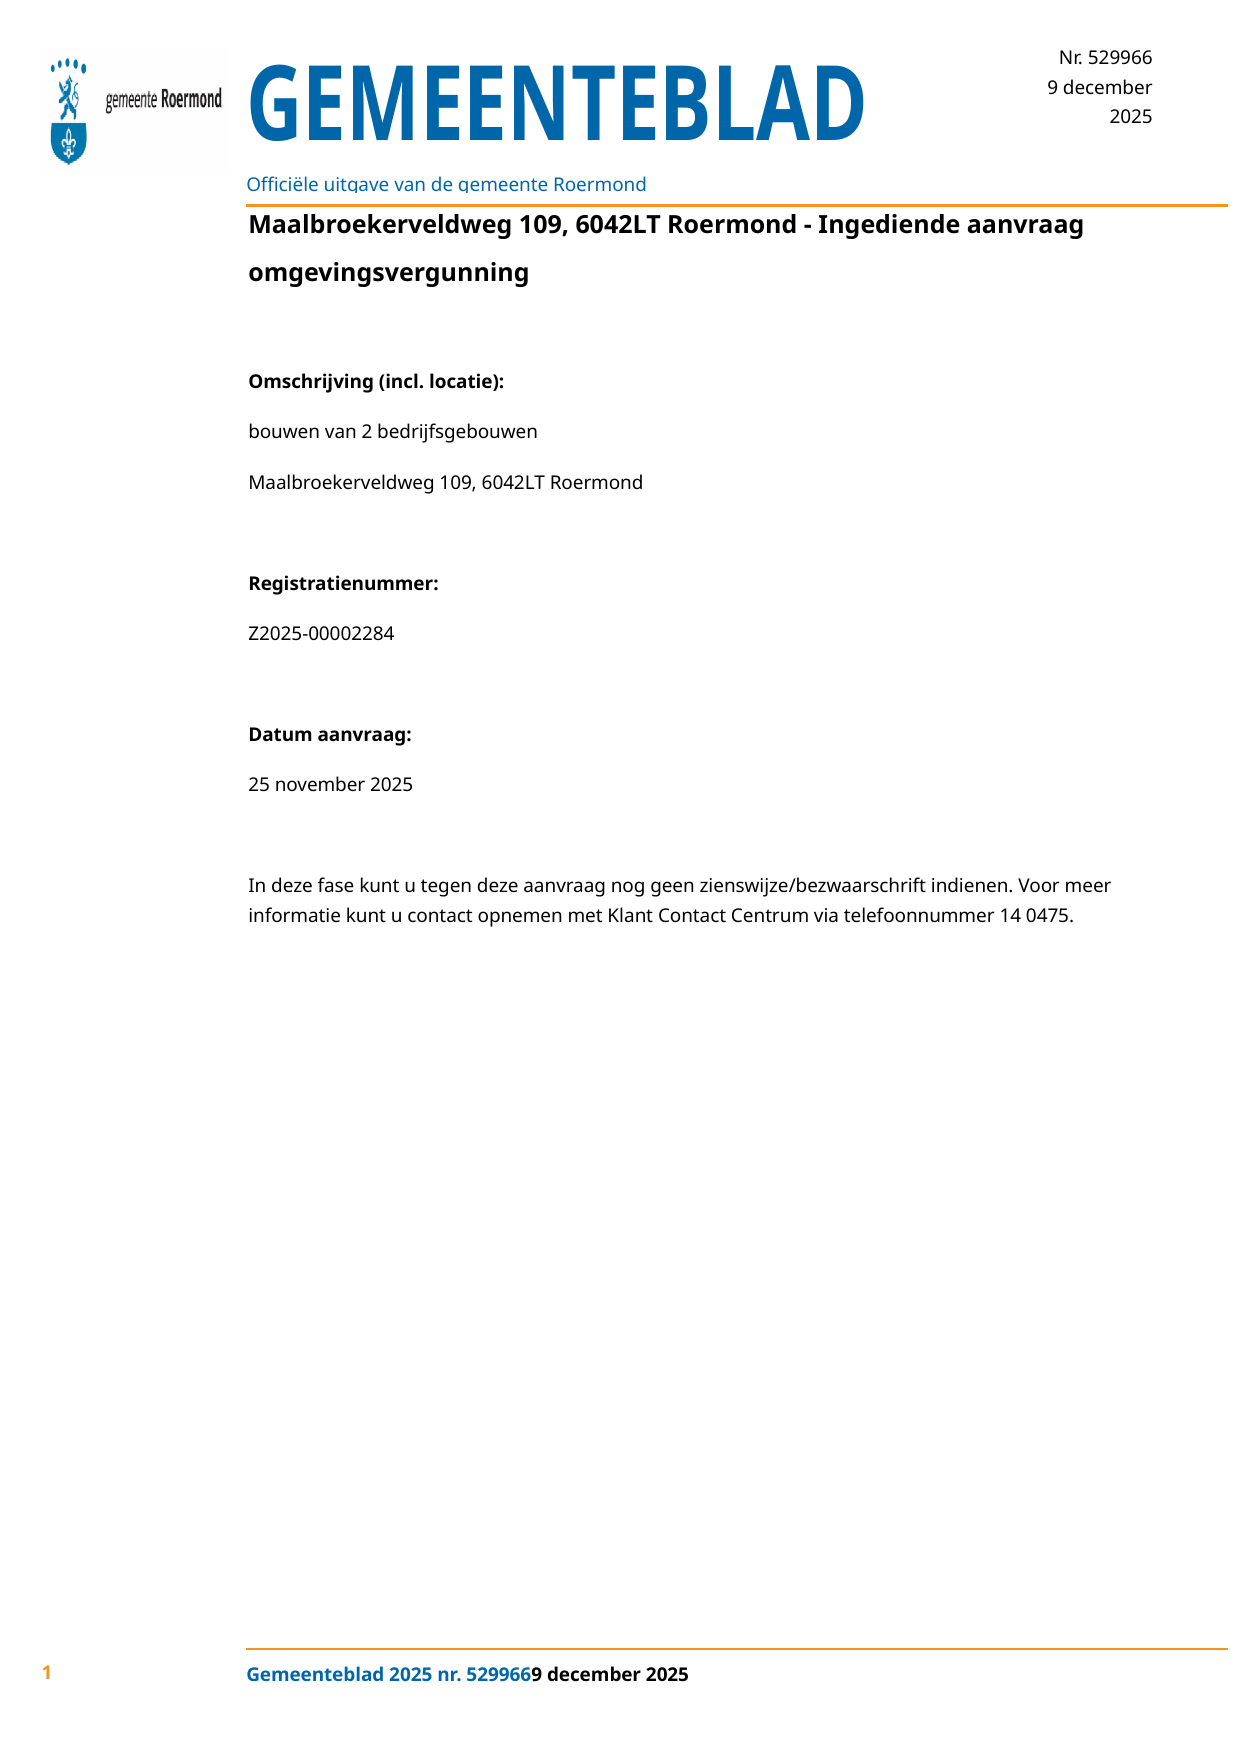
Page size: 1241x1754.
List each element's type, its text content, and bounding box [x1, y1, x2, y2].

text 25 november 2025 [248, 772, 1152, 797]
text Z2025-00002284 [248, 620, 1152, 646]
picture [41, 47, 231, 172]
text Registratienummer: [248, 570, 1152, 596]
text Maalbroekerveldweg 109, 6042LT Roermond [248, 469, 1152, 495]
text Omschrijving (incl. locatie): [248, 368, 1152, 394]
text bouwen van 2 bedrijfsgebouwen [248, 419, 1152, 444]
text Maalbroekerveldweg 109, 6042LT Roermond - Ingediende aanvraag omgevingsvergunning [248, 207, 1152, 288]
text Datum aanvraag: [248, 721, 1152, 747]
text In deze fase kunt u tegen deze aanvraag nog geen zienswijze/bezwaarschrift indienen. Voor meer informatie kunt u contact opnemen met Klant Contact Centrum via telefoonnummer 14 0475. [248, 872, 1152, 928]
